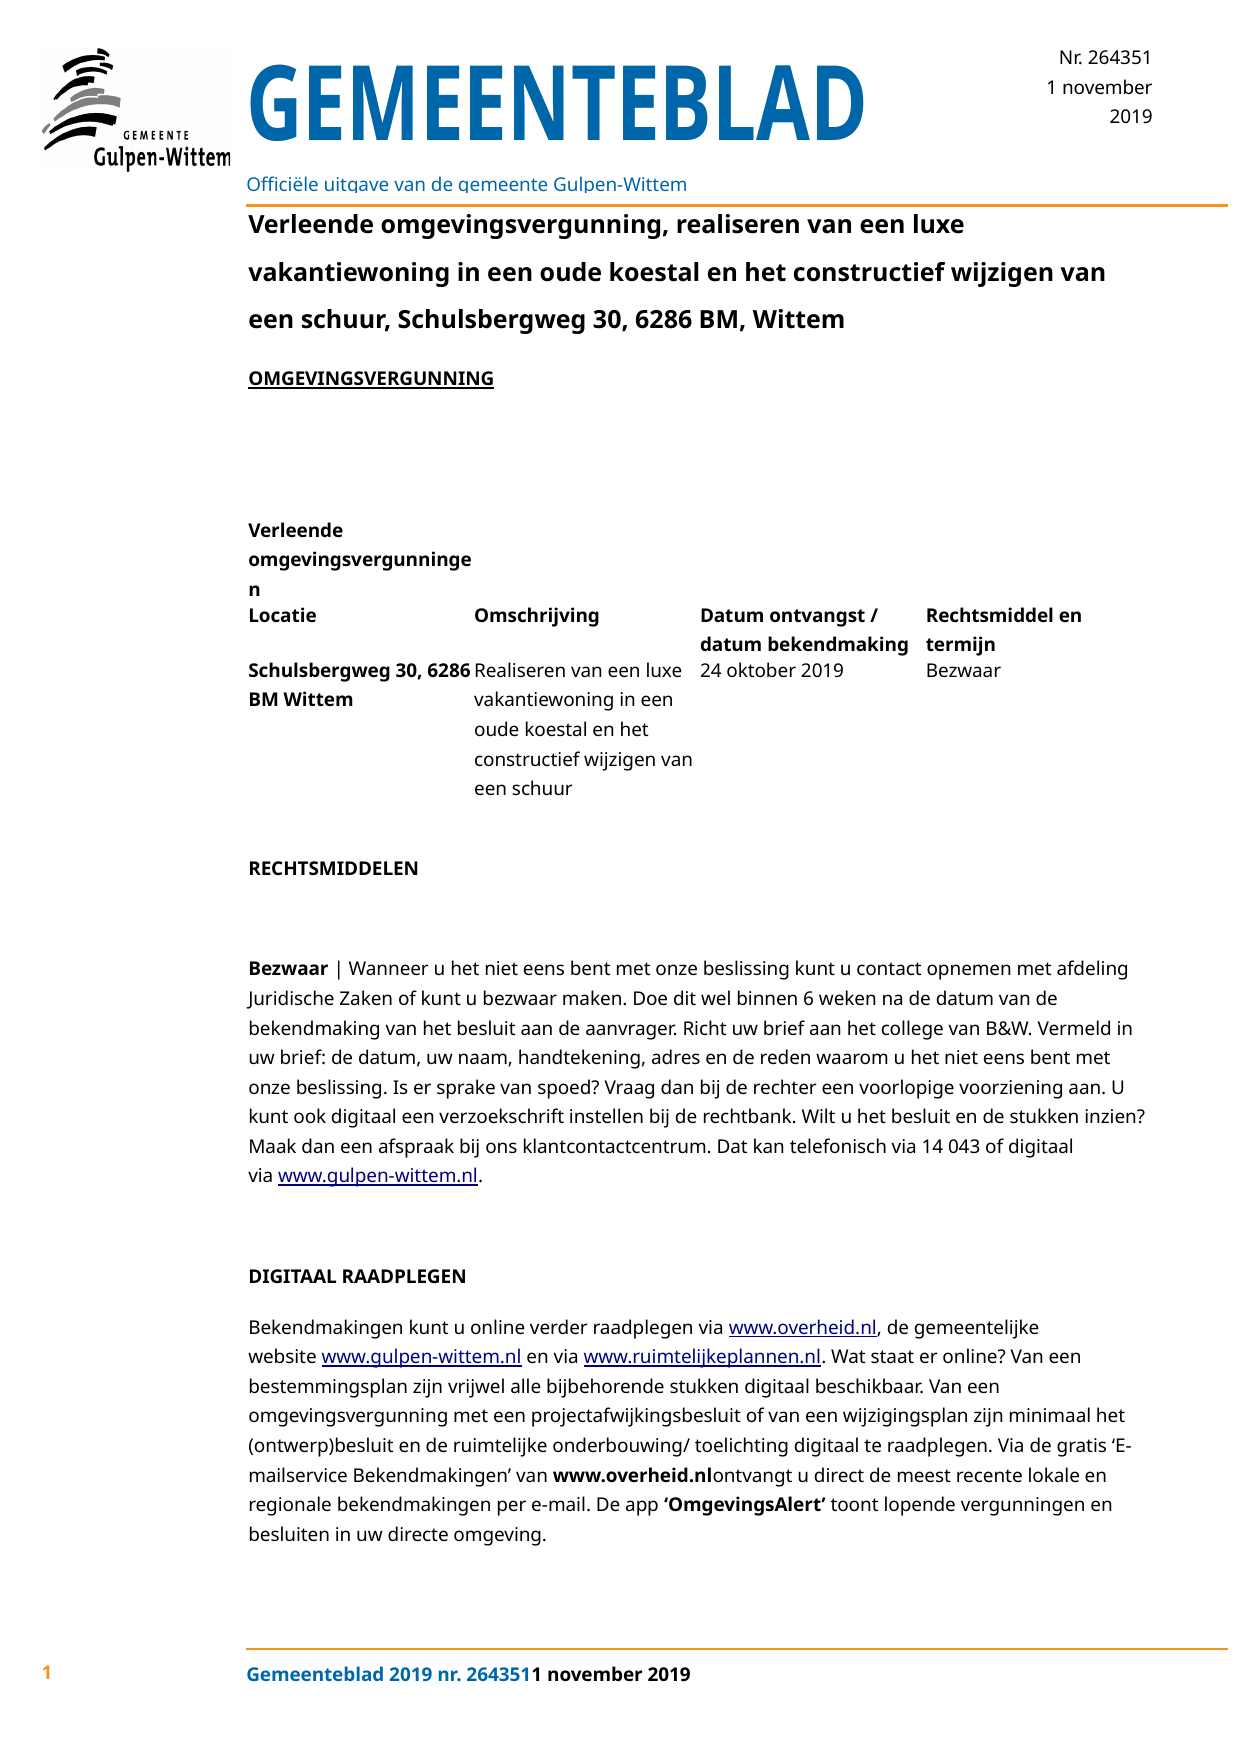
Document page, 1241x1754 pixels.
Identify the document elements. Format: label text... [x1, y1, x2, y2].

table_header Verleende omgevingsvergunningen [248, 517, 474, 602]
table_header [926, 517, 1152, 602]
text OMGEVINGSVERGUNNING [248, 366, 1152, 391]
table_cell Datum ontvangst / datum bekendmaking [700, 602, 926, 657]
text Bezwaar | Wanneer u het niet eens bent met onze beslissing kunt u contact opnemen met afdeling Juridische Zaken of kunt u bezwaar maken. Doe dit wel binnen 6 weken na de datum van de bekendmaking van het besluit aan de aanvrager. Richt uw brief aan het college van B&W. Vermeld in uw brief: de datum, uw naam, handtekening, adres en de reden waarom u het niet eens bent met onze beslissing. Is er sprake van spoed? Vraag dan bij de rechter een voorlopige voorziening aan. U kunt ook digitaal een verzoekschrift instellen bij de rechtbank. Wilt u het besluit en de stukken inzien? Maak dan een afspraak bij ons klantcontactcentrum. Dat kan telefonisch via 14 043 of digitaal via www.gulpen-wittem.nl. [248, 956, 1152, 1188]
table_cell Omschrijving [474, 602, 700, 657]
picture [41, 47, 231, 172]
table_cell Locatie [248, 602, 474, 657]
text RECHTSMIDDELEN [248, 855, 1152, 881]
table_cell 24 oktober 2019 [700, 657, 926, 801]
table_header [474, 517, 700, 602]
table_cell Schulsbergweg 30, 6286 BM Wittem [248, 657, 474, 801]
text Bekendmakingen kunt u online verder raadplegen via www.overheid.nl, de gemeentelijke website www.gulpen-wittem.nl en via www.ruimtelijkeplannen.nl. Wat staat er online? Van een bestemmingsplan zijn vrijwel alle bijbehorende stukken digitaal beschikbaar. Van een omgevingsvergunning met een projectafwijkingsbesluit of van een wijzigingsplan zijn minimaal het (ontwerp)besluit en de ruimtelijke onderbouwing/ toelichting digitaal te raadplegen. Via de gratis ‘E-mailservice Bekendmakingen’ van www.overheid.nlontvangt u direct de meest recente lokale en regionale bekendmakingen per e-mail. De app ‘OmgevingsAlert’ toont lopende vergunningen en besluiten in uw directe omgeving. [248, 1314, 1152, 1547]
text DIGITAAL RAADPLEGEN [248, 1263, 1152, 1289]
table_cell Bezwaar [926, 657, 1152, 801]
table_cell Realiseren van een luxe vakantiewoning in een oude koestal en het constructief wijzigen van een schuur [474, 657, 700, 801]
text Verleende omgevingsvergunning, realiseren van een luxe vakantiewoning in een oude koestal en het constructief wijzigen van een schuur, Schulsbergweg 30, 6286 BM, Wittem [248, 207, 1152, 336]
table_header [700, 517, 926, 602]
table_cell Rechtsmiddel en termijn [926, 602, 1152, 657]
